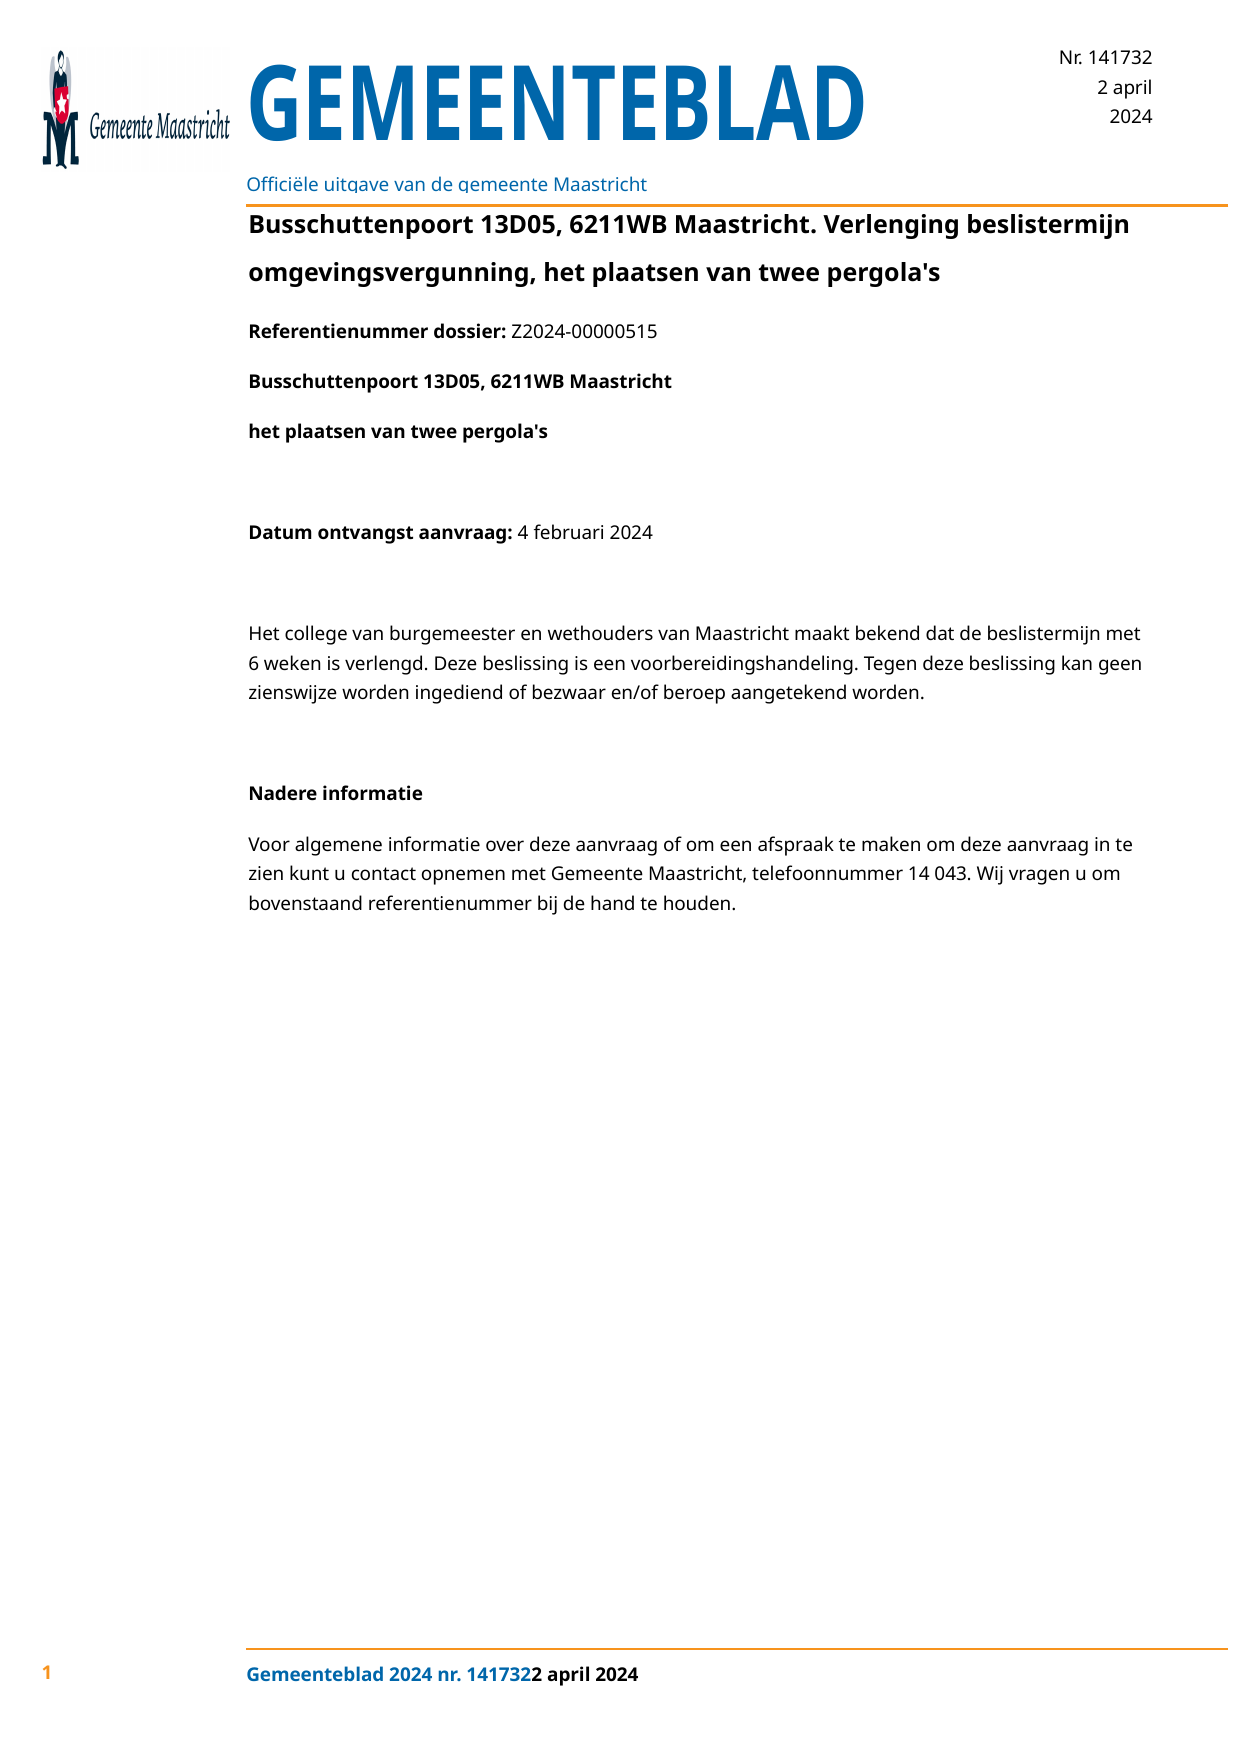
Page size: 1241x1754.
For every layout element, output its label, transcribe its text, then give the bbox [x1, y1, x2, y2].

picture [41, 47, 231, 172]
text Busschuttenpoort 13D05, 6211WB Maastricht. Verlenging beslistermijn omgevingsvergunning, het plaatsen van twee pergola's [248, 207, 1152, 288]
text Het college van burgemeester en wethouders van Maastricht maakt bekend dat de beslistermijn met 6 weken is verlengd. Deze beslissing is een voorbereidingshandeling. Tegen deze beslissing kan geen zienswijze worden ingediend of bezwaar en/of beroep aangetekend worden. [248, 620, 1152, 705]
text Voor algemene informatie over deze aanvraag of om een afspraak te maken om deze aanvraag in te zien kunt u contact opnemen met Gemeente Maastricht, telefoonnummer 14 043. Wij vragen u om bovenstaand referentienummer bij de hand te houden. [248, 831, 1152, 916]
text Referentienummer dossier: Z2024-00000515 [248, 318, 1152, 344]
text Nadere informatie [248, 780, 1152, 806]
text Busschuttenpoort 13D05, 6211WB Maastricht [248, 368, 1152, 394]
text Datum ontvangst aanvraag: 4 februari 2024 [248, 519, 1152, 545]
text het plaatsen van twee pergola's [248, 419, 1152, 444]
